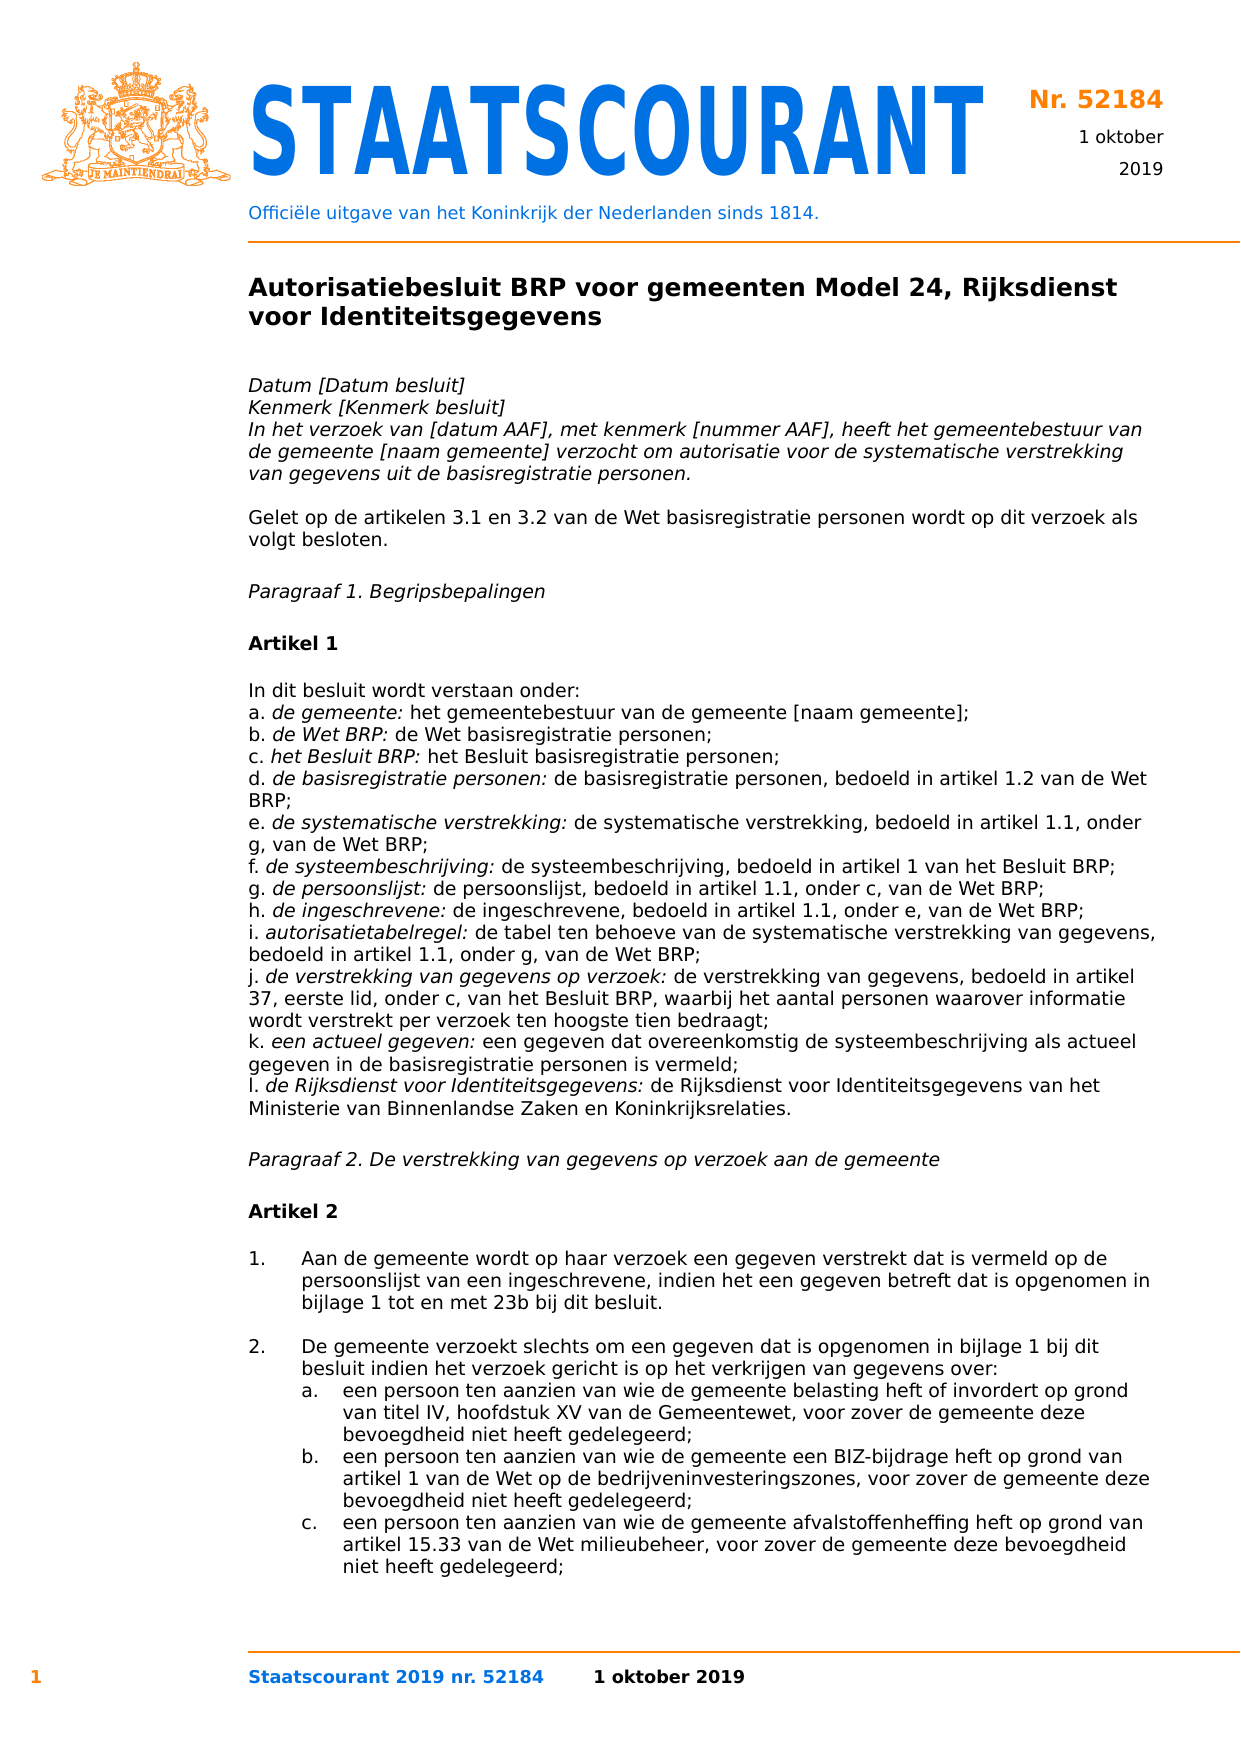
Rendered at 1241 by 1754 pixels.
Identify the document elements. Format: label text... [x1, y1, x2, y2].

subtitle Autorisatiebesluit BRP voor gemeenten Model 24, Rijksdienst voor Identiteitsgegevens [248, 273, 1163, 331]
subtitle Artikel 1 [248, 633, 1163, 655]
table_header [25, 62, 248, 241]
text c. een persoon ten aanzien van wie de gemeente afvalstoffenheffing heft op grond van artikel 15.33 van de Wet milieubeheer, voor zover de gemeente deze bevoegdheid niet heeft gedelegeerd; [301, 1512, 1163, 1578]
picture [41, 62, 231, 186]
text Kenmerk [Kenmerk besluit] [248, 397, 1163, 419]
text b. de Wet BRP: de Wet basisregistratie personen; [248, 724, 1163, 746]
table_cell 2019 [998, 153, 1240, 203]
text f. de systeembeschrijving: de systeembeschrijving, bedoeld in artikel 1 van het Besluit BRP; [248, 856, 1163, 878]
table_cell Officiële uitgave van het Koninkrijk der Nederlanden sinds 1814. [248, 203, 1240, 241]
subtitle Artikel 2 [248, 1201, 1163, 1223]
text a. de gemeente: het gemeentebestuur van de gemeente [naam gemeente]; [248, 702, 1163, 724]
text d. de basisregistratie personen: de basisregistratie personen, bedoeld in artikel 1.2 van de Wet BRP; [248, 768, 1163, 812]
text Gelet op de artikelen 3.1 en 3.2 van de Wet basisregistratie personen wordt op dit verzoek als volgt besloten. [248, 507, 1163, 551]
text c. het Besluit BRP: het Besluit basisregistratie personen; [248, 746, 1163, 768]
text e. de systematische verstrekking: de systematische verstrekking, bedoeld in artikel 1.1, onder g, van de Wet BRP; [248, 812, 1163, 856]
text 1. Aan de gemeente wordt op haar verzoek een gegeven verstrekt dat is vermeld op de persoonslijst van een ingeschrevene, indien het een gegeven betreft dat is opgenomen in bijlage 1 tot en met 23b bij dit besluit. [248, 1248, 1163, 1314]
text l. de Rijksdienst voor Identiteitsgegevens: de Rijksdienst voor Identiteitsgegevens van het Ministerie van Binnenlandse Zaken en Koninkrijksrelaties. [248, 1075, 1163, 1119]
text k. een actueel gegeven: een gegeven dat overeenkomstig de systeembeschrijving als actueel gegeven in de basisregistratie personen is vermeld; [248, 1031, 1163, 1075]
table_cell 1 oktober [998, 121, 1240, 153]
text In het verzoek van [datum AAF], met kenmerk [nummer AAF], heeft het gemeentebestuur van de gemeente [naam gemeente] verzocht om autorisatie voor de systematische verstrekking van gegevens uit de basisregistratie personen. [248, 419, 1163, 485]
text g. de persoonslijst: de persoonslijst, bedoeld in artikel 1.1, onder c, van de Wet BRP; [248, 878, 1163, 899]
text i. autorisatietabelregel: de tabel ten behoeve van de systematische verstrekking van gegevens, bedoeld in artikel 1.1, onder g, van de Wet BRP; [248, 922, 1163, 966]
text a. een persoon ten aanzien van wie de gemeente belasting heft of invordert op grond van titel IV, hoofdstuk XV van de Gemeentewet, voor zover de gemeente deze bevoegdheid niet heeft gedelegeerd; [301, 1380, 1163, 1446]
text 2. De gemeente verzoekt slechts om een gegeven dat is opgenomen in bijlage 1 bij dit besluit indien het verzoek gericht is op het verkrijgen van gegevens over: [248, 1336, 1163, 1380]
table_header STAATSCOURANT [248, 62, 998, 203]
table_header Nr. 52184 [998, 62, 1240, 121]
subtitle Paragraaf 2. De verstrekking van gegevens op verzoek aan de gemeente [248, 1149, 1163, 1171]
text b. een persoon ten aanzien van wie de gemeente een BIZ-bijdrage heft op grond van artikel 1 van de Wet op de bedrijveninvesteringszones, voor zover de gemeente deze bevoegdheid niet heeft gedelegeerd; [301, 1446, 1163, 1512]
text In dit besluit wordt verstaan onder: [248, 680, 1163, 702]
text Datum [Datum besluit] [248, 375, 1163, 397]
subtitle Paragraaf 1. Begripsbepalingen [248, 581, 1163, 603]
text h. de ingeschrevene: de ingeschrevene, bedoeld in artikel 1.1, onder e, van de Wet BRP; [248, 899, 1163, 922]
text j. de verstrekking van gegevens op verzoek: de verstrekking van gegevens, bedoeld in artikel 37, eerste lid, onder c, van het Besluit BRP, waarbij het aantal personen waarover informatie wordt verstrekt per verzoek ten hoogste tien bedraagt; [248, 966, 1163, 1031]
